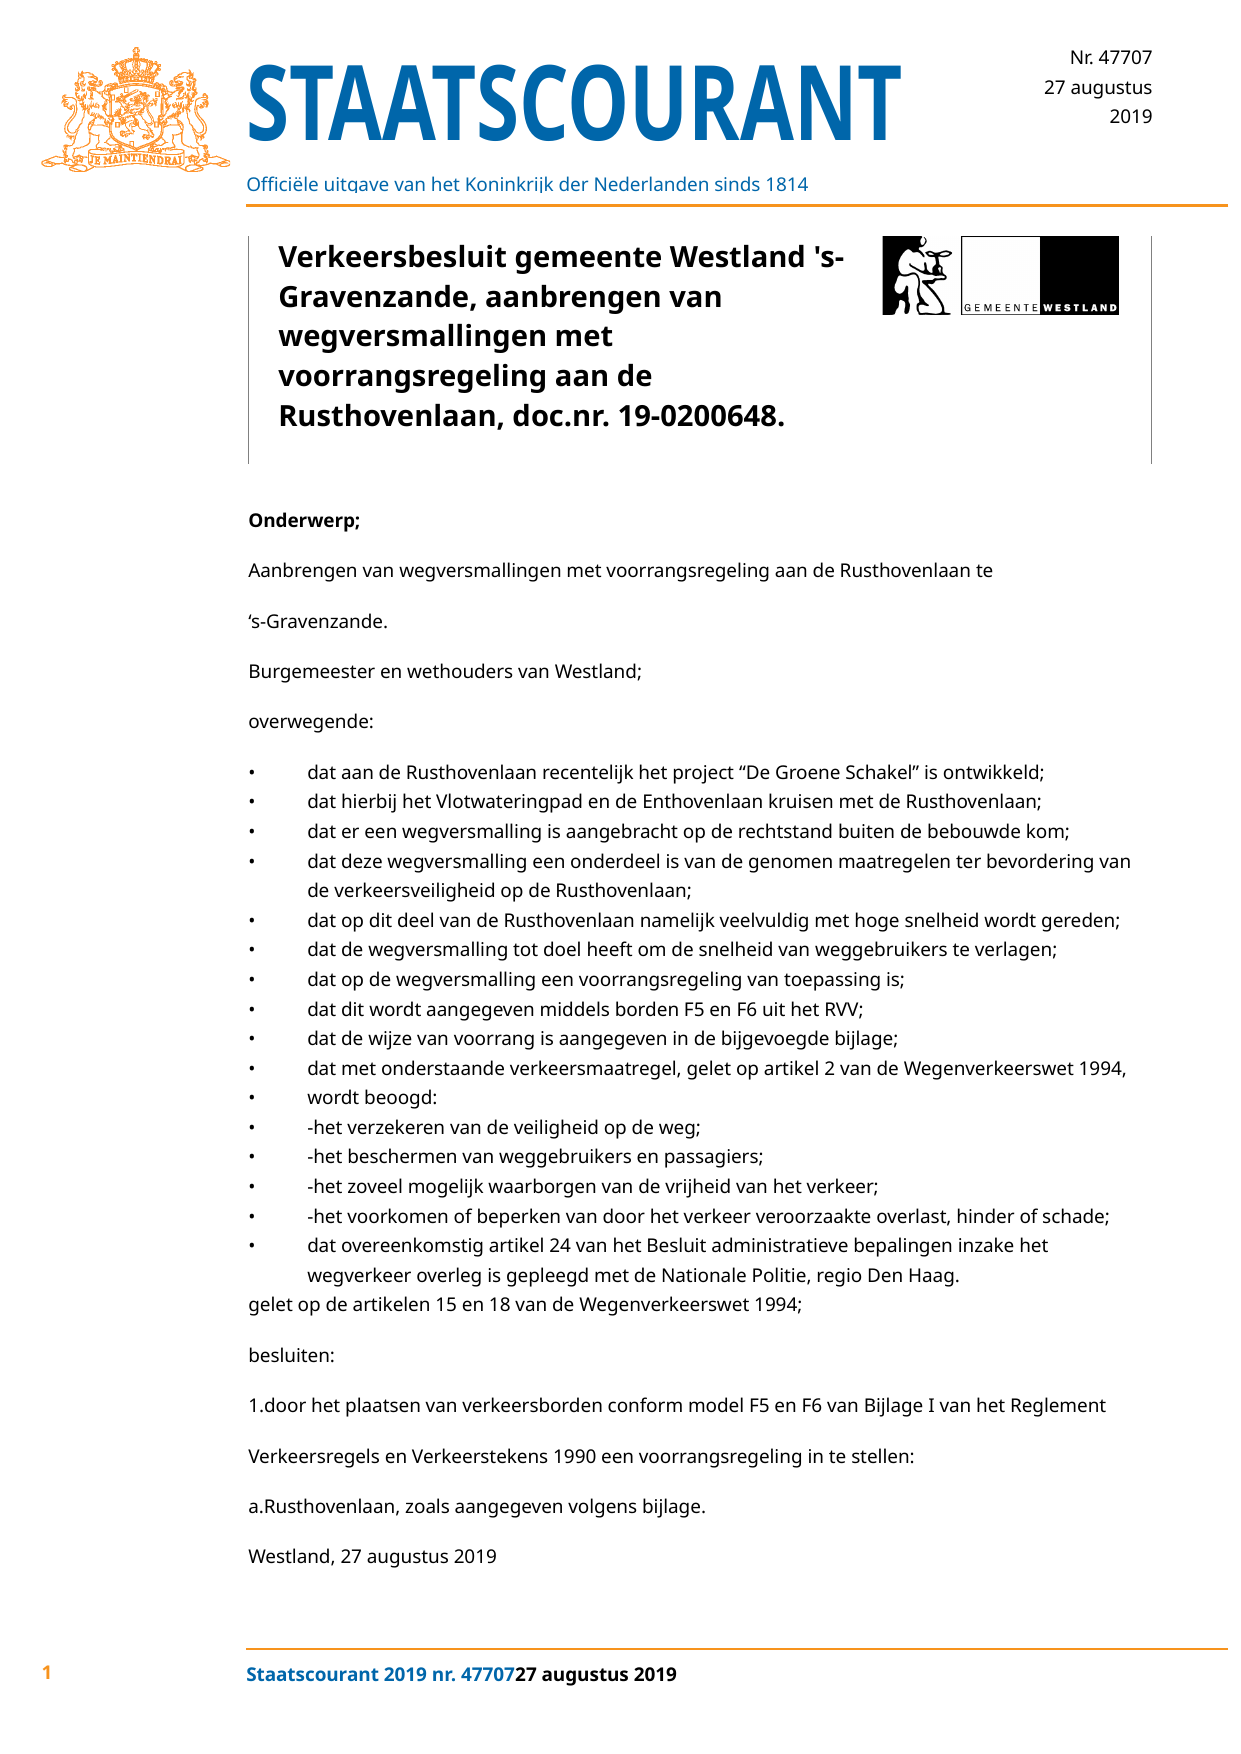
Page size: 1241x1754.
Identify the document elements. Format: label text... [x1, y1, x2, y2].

picture [882, 236, 1119, 315]
text Westland, 27 augustus 2019 [248, 1544, 1152, 1569]
text gelet op de artikelen 15 en 18 van de Wegenverkeerswet 1994; [248, 1292, 1152, 1317]
list dat hierbij het Vlotwateringpad en de Enthovenlaan kruisen met de Rusthovenlaan; [248, 789, 1152, 814]
picture [41, 47, 231, 172]
text ‘s-Gravenzande. [248, 608, 1152, 633]
list -het beschermen van weggebruikers en passagiers; [248, 1144, 1152, 1169]
text a.Rusthovenlaan, zoals aangegeven volgens bijlage. [248, 1493, 1152, 1519]
text Onderwerp; [248, 507, 1152, 533]
table_header [850, 236, 1151, 464]
text Verkeersregels en Verkeerstekens 1990 een voorrangsregeling in te stellen: [248, 1443, 1152, 1468]
list dat aan de Rusthovenlaan recentelijk het project “De Groene Schakel” is ontwikkeld; [248, 759, 1152, 785]
list -het zoveel mogelijk waarborgen van de vrijheid van het verkeer; [248, 1173, 1152, 1199]
text Burgemeester en wethouders van Westland; [248, 658, 1152, 684]
text overwegende: [248, 709, 1152, 734]
list dat met onderstaande verkeersmaatregel, gelet op artikel 2 van de Wegenverkeerswet 1994, [248, 1055, 1152, 1081]
list dat dit wordt aangegeven middels borden F5 en F6 uit het RVV; [248, 996, 1152, 1021]
text Aanbrengen van wegversmallingen met voorrangsregeling aan de Rusthovenlaan te [248, 557, 1152, 583]
list -het verzekeren van de veiligheid op de weg; [248, 1114, 1152, 1140]
table_header Verkeersbesluit gemeente Westland 's-Gravenzande, aanbrengen van wegversmallingen met voorrangsregeling aan de Rusthovenlaan, doc.nr. 19-0200648. [249, 236, 850, 464]
list dat de wegversmalling tot doel heeft om de snelheid van weggebruikers te verlagen; [248, 937, 1152, 962]
list wordt beoogd: [248, 1084, 1152, 1110]
list dat de wijze van voorrang is aangegeven in de bijgevoegde bijlage; [248, 1025, 1152, 1051]
text besluiten: [248, 1342, 1152, 1368]
list dat deze wegversmalling een onderdeel is van de genomen maatregelen ter bevordering van de verkeersveiligheid op de Rusthovenlaan; [248, 848, 1152, 903]
list dat er een wegversmalling is aangebracht op de rechtstand buiten de bebouwde kom; [248, 818, 1152, 844]
list dat overeenkomstig artikel 24 van het Besluit administratieve bepalingen inzake het wegverkeer overleg is gepleegd met de Nationale Politie, regio Den Haag. [248, 1232, 1152, 1288]
list dat op de wegversmalling een voorrangsregeling van toepassing is; [248, 966, 1152, 992]
list dat op dit deel van de Rusthovenlaan namelijk veelvuldig met hoge snelheid wordt gereden; [248, 907, 1152, 933]
list -het voorkomen of beperken van door het verkeer veroorzaakte overlast, hinder of schade; [248, 1203, 1152, 1228]
text 1.door het plaatsen van verkeersborden conform model F5 en F6 van Bijlage I van het Reglement [248, 1392, 1152, 1418]
